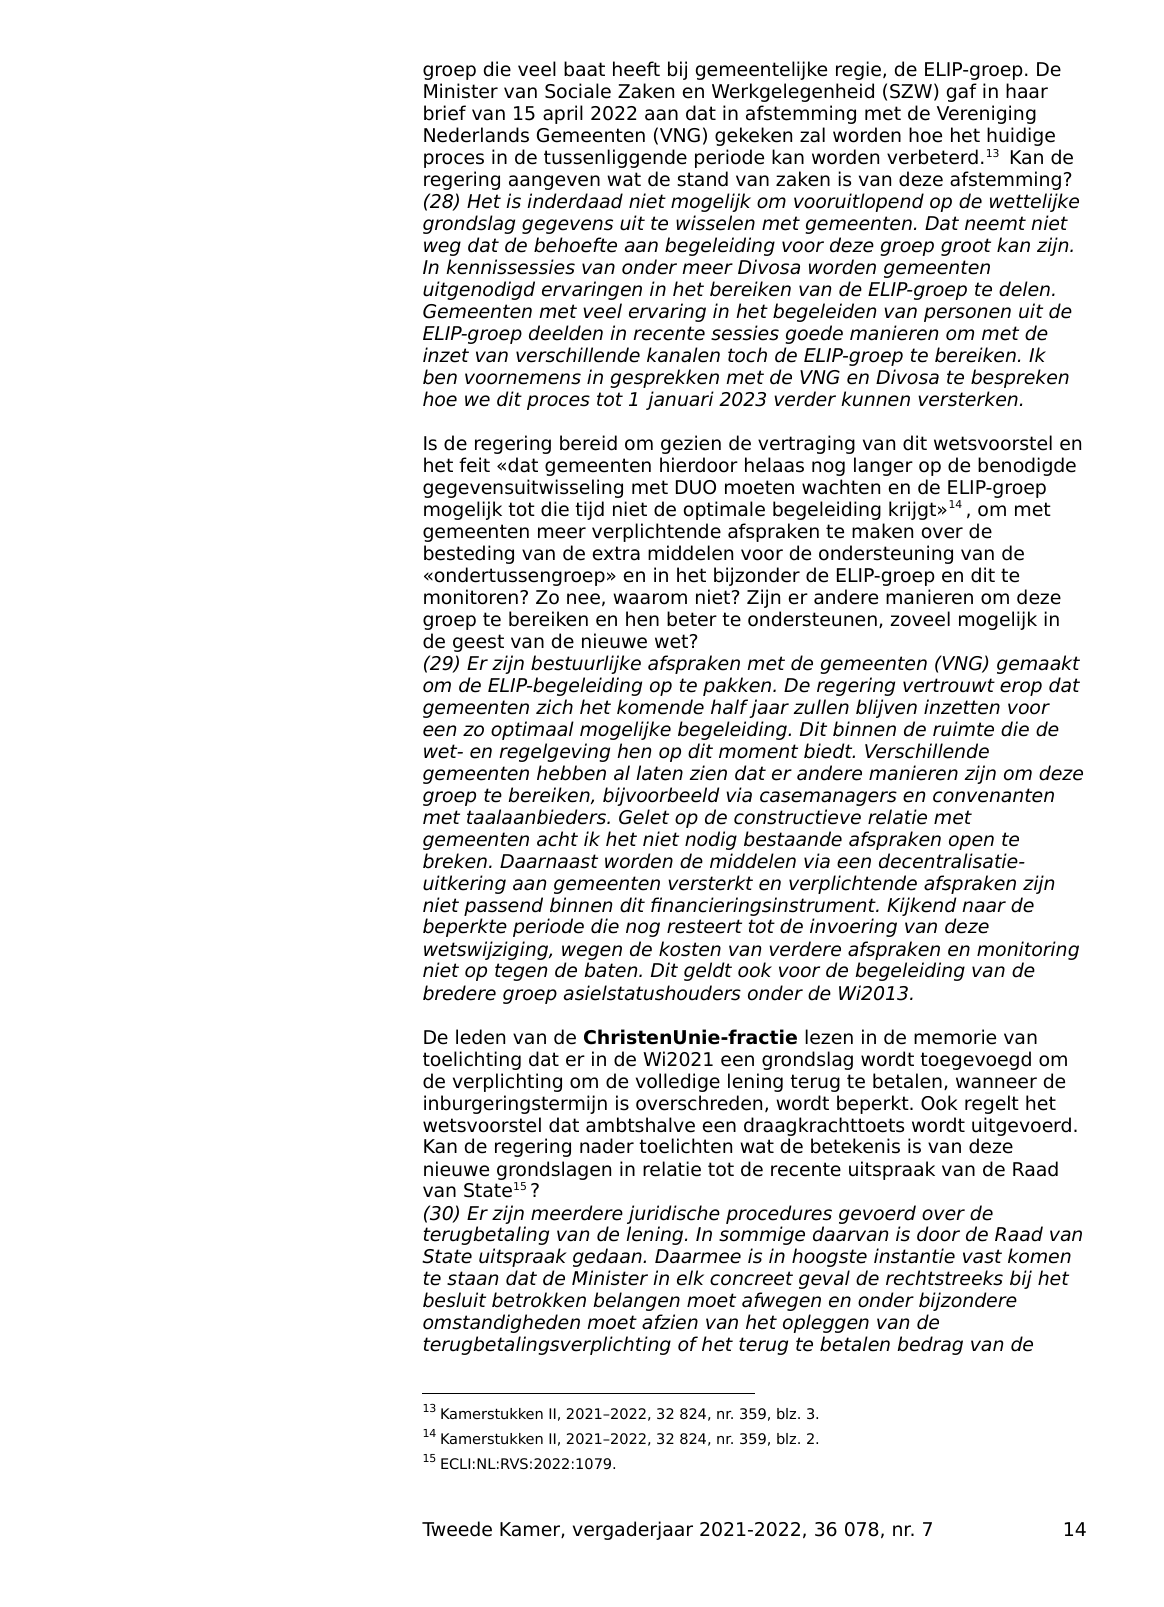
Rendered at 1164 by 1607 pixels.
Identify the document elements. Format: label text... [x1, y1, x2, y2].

text (29) Er zijn bestuurlijke afspraken met de gemeenten (VNG) gemaakt om de ELIP-begeleiding op te pakken. De regering vertrouwt erop dat gemeenten zich het komende half jaar zullen blijven inzetten voor een zo optimaal mogelijke begeleiding. Dit binnen de ruimte die de wet- en regelgeving hen op dit moment biedt. Verschillende gemeenten hebben al laten zien dat er andere manieren zijn om deze groep te bereiken, bijvoorbeeld via casemanagers en convenanten met taalaanbieders. Gelet op de constructieve relatie met gemeenten acht ik het niet nodig bestaande afspraken open te breken. Daarnaast worden de middelen via een decentralisatie-uitkering aan gemeenten versterkt en verplichtende afspraken zijn niet passend binnen dit financieringsinstrument. Kijkend naar de beperkte periode die nog resteert tot de invoering van deze wetswijziging, wegen de kosten van verdere afspraken en monitoring niet op tegen de baten. Dit geldt ook voor de begeleiding van de bredere groep asielstatushouders onder de Wi2013. [422, 653, 1087, 1004]
text ECLI:NL:RVS:2022:1079. [422, 1452, 1087, 1474]
text Kamerstukken II, 2021–2022, 32 824, nr. 359, blz. 3. [422, 1402, 1087, 1424]
text Is de regering bereid om gezien de vertraging van dit wetsvoorstel en het feit «dat gemeenten hierdoor helaas nog langer op de benodigde gegevensuitwisseling met DUO moeten wachten en de ELIP-groep mogelijk tot die tijd niet de optimale begeleiding krijgt», om met gemeenten meer verplichtende afspraken te maken over de besteding van de extra middelen voor de ondersteuning van de «ondertussengroep» en in het bijzonder de ELIP-groep en dit te monitoren? Zo nee, waarom niet? Zijn er andere manieren om deze groep te bereiken en hen beter te ondersteunen, zoveel mogelijk in de geest van de nieuwe wet? [422, 433, 1087, 653]
text Kamerstukken II, 2021–2022, 32 824, nr. 359, blz. 2. [422, 1427, 1087, 1449]
text De leden van de ChristenUnie-fractie lezen in de memorie van toelichting dat er in de Wi2021 een grondslag wordt toegevoegd om de verplichting om de volledige lening terug te betalen, wanneer de inburgeringstermijn is overschreden, wordt beperkt. Ook regelt het wetsvoorstel dat ambtshalve een draagkrachttoets wordt uitgevoerd. Kan de regering nader toelichten wat de betekenis is van deze nieuwe grondslagen in relatie tot de recente uitspraak van de Raad van State? [422, 1027, 1087, 1202]
text groep die veel baat heeft bij gemeentelijke regie, de ELIP-groep. De Minister van Sociale Zaken en Werkgelegenheid (SZW) gaf in haar brief van 15 april 2022 aan dat in afstemming met de Vereniging Nederlands Gemeenten (VNG) gekeken zal worden hoe het huidige proces in de tussenliggende periode kan worden verbeterd. Kan de regering aangeven wat de stand van zaken is van deze afstemming? [422, 59, 1087, 191]
text (30) Er zijn meerdere juridische procedures gevoerd over de terugbetaling van de lening. In sommige daarvan is door de Raad van State uitspraak gedaan. Daarmee is in hoogste instantie vast komen te staan dat de Minister in elk concreet geval de rechtstreeks bij het besluit betrokken belangen moet afwegen en onder bijzondere omstandigheden moet afzien van het opleggen van de terugbetalingsverplichting of het terug te betalen bedrag van de [422, 1202, 1087, 1356]
text (28) Het is inderdaad niet mogelijk om vooruitlopend op de wettelijke grondslag gegevens uit te wisselen met gemeenten. Dat neemt niet weg dat de behoefte aan begeleiding voor deze groep groot kan zijn. In kennissessies van onder meer Divosa worden gemeenten uitgenodigd ervaringen in het bereiken van de ELIP-groep te delen. Gemeenten met veel ervaring in het begeleiden van personen uit de ELIP-groep deelden in recente sessies goede manieren om met de inzet van verschillende kanalen toch de ELIP-groep te bereiken. Ik ben voornemens in gesprekken met de VNG en Divosa te bespreken hoe we dit proces tot 1 januari 2023 verder kunnen versterken. [422, 191, 1087, 411]
